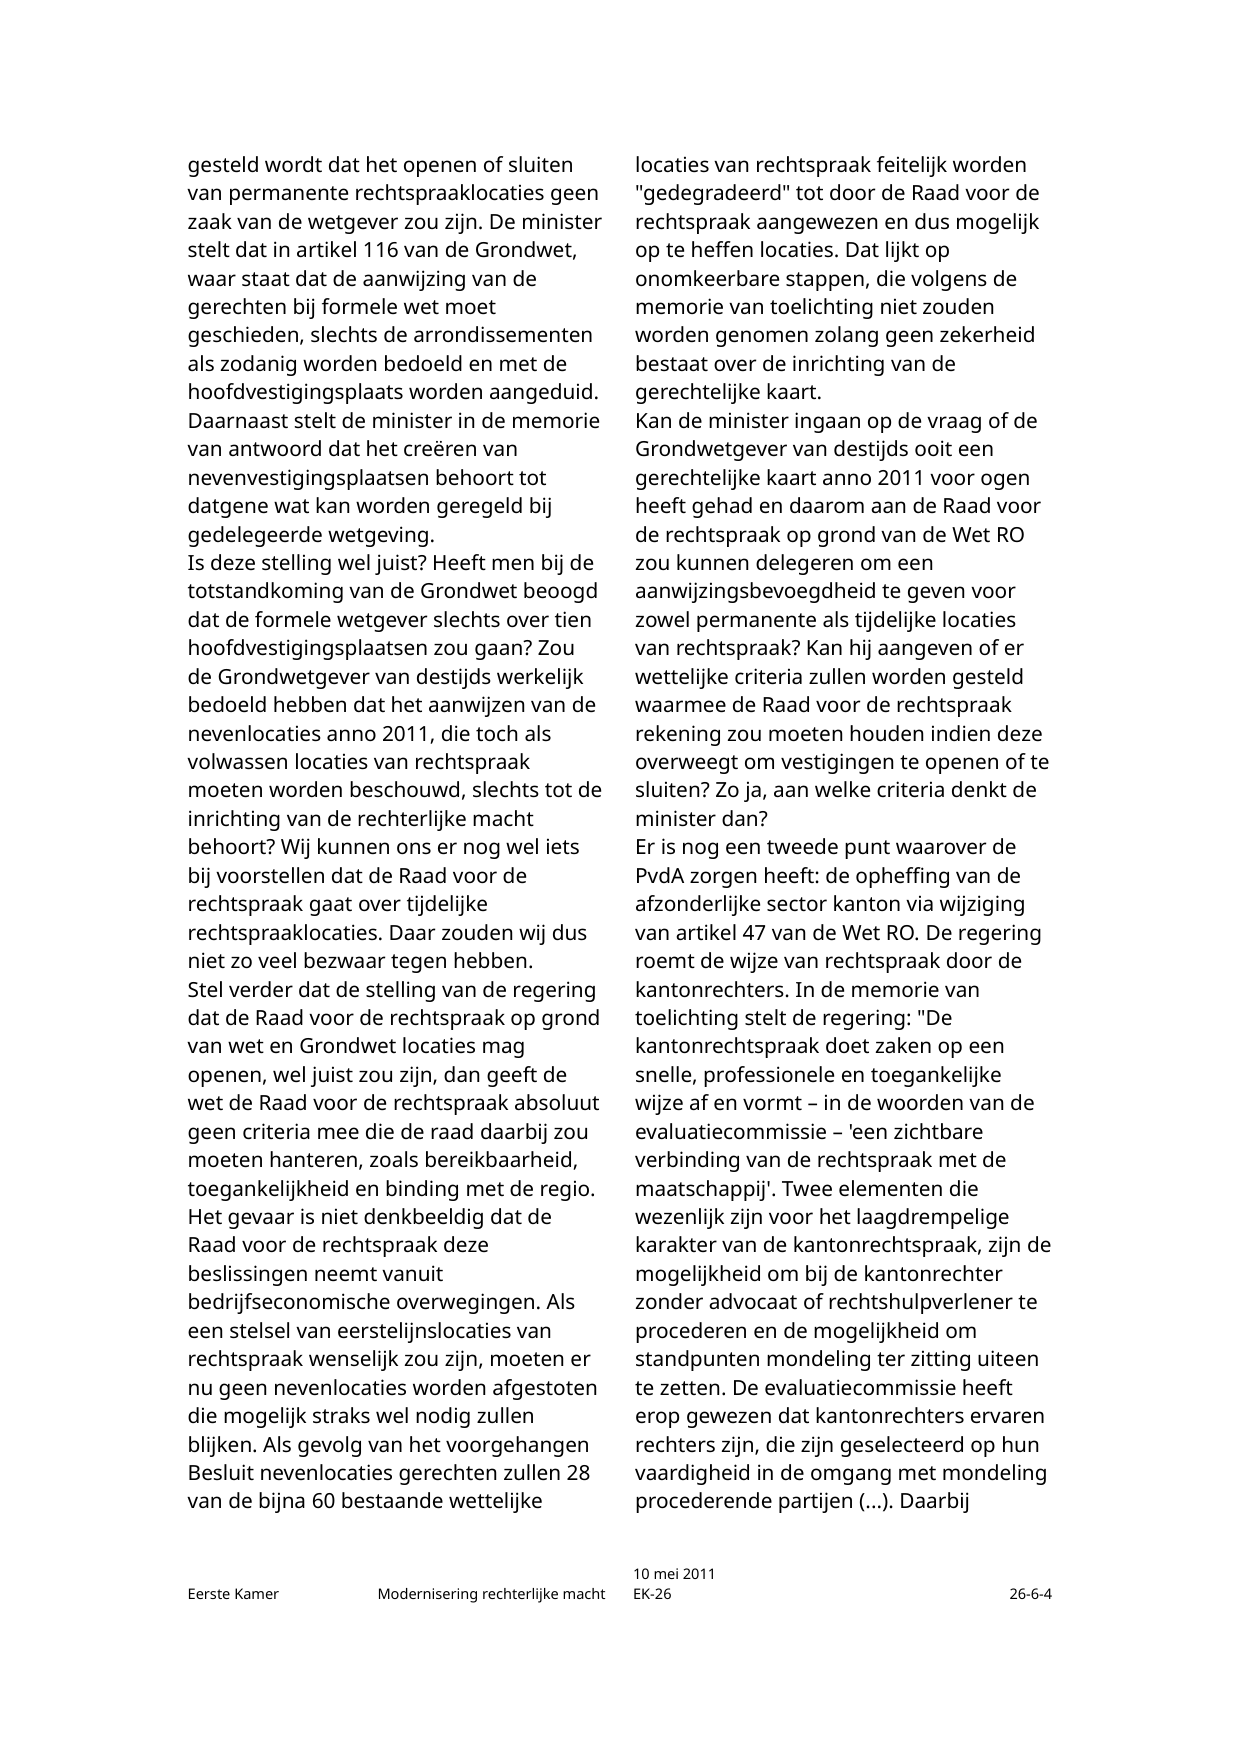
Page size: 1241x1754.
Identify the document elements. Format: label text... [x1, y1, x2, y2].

text Kan de minister ingaan op de vraag of de Grondwetgever van destijds ooit een gerechtelijke kaart anno 2011 voor ogen heeft gehad en daarom aan de Raad voor de rechtspraak op grond van de Wet RO zou kunnen delegeren om een aanwijzingsbevoegdheid te geven voor zowel permanente als tijdelijke locaties van rechtspraak? Kan hij aangeven of er wettelijke criteria zullen worden gesteld waarmee de Raad voor de rechtspraak rekening zou moeten houden indien deze overweegt om vestigingen te openen of te sluiten? Zo ja, aan welke criteria denkt de minister dan? [635, 406, 1053, 832]
text Is deze stelling wel juist? Heeft men bij de totstandkoming van de Grondwet beoogd dat de formele wetgever slechts over tien hoofdvestigingsplaatsen zou gaan? Zou de Grondwetgever van destijds werkelijk bedoeld hebben dat het aanwijzen van de nevenlocaties anno 2011, die toch als volwassen locaties van rechtspraak moeten worden beschouwd, slechts tot de inrichting van de rechterlijke macht behoort? Wij kunnen ons er nog wel iets bij voorstellen dat de Raad voor de rechtspraak gaat over tijdelijke rechtspraaklocaties. Daar zouden wij dus niet zo veel bezwaar tegen hebben. [187, 548, 605, 975]
text Stel verder dat de stelling van de regering dat de Raad voor de rechtspraak op grond van wet en Grondwet locaties mag openen, wel juist zou zijn, dan geeft de wet de Raad voor de rechtspraak absoluut geen criteria mee die de raad daarbij zou moeten hanteren, zoals bereikbaarheid, toegankelijkheid en binding met de regio. Het gevaar is niet denkbeeldig dat de Raad voor de rechtspraak deze beslissingen neemt vanuit bedrijfseconomische overwegingen. Als een stelsel van eerstelijnslocaties van rechtspraak wenselijk zou zijn, moeten er nu geen nevenlocaties worden afgestoten die mogelijk straks wel nodig zullen blijken. Als gevolg van het voorgehangen Besluit nevenlocaties gerechten zullen 28 van de bijna 60 bestaande wettelijke [187, 975, 605, 1515]
text gesteld wordt dat het openen of sluiten van permanente rechtspraaklocaties geen zaak van de wetgever zou zijn. De minister stelt dat in artikel 116 van de Grondwet, waar staat dat de aanwijzing van de gerechten bij formele wet moet geschieden, slechts de arrondissementen als zodanig worden bedoeld en met de hoofdvestigingsplaats worden aangeduid. Daarnaast stelt de minister in de memorie van antwoord dat het creëren van nevenvestigingsplaatsen behoort tot datgene wat kan worden geregeld bij gedelegeerde wetgeving. [187, 150, 605, 548]
text locaties van rechtspraak feitelijk worden "gedegradeerd" tot door de Raad voor de rechtspraak aangewezen en dus mogelijk op te heffen locaties. Dat lijkt op onomkeerbare stappen, die volgens de memorie van toelichting niet zouden worden genomen zolang geen zekerheid bestaat over de inrichting van de gerechtelijke kaart. [635, 150, 1053, 406]
text Er is nog een tweede punt waarover de PvdA zorgen heeft: de opheffing van de afzonderlijke sector kanton via wijziging van artikel 47 van de Wet RO. De regering roemt de wijze van rechtspraak door de kantonrechters. In de memorie van toelichting stelt de regering: "De kantonrechtspraak doet zaken op een snelle, professionele en toegankelijke wijze af en vormt – in de woorden van de evaluatiecommissie – 'een zichtbare verbinding van de rechtspraak met de maatschappij'. Twee elementen die wezenlijk zijn voor het laagdrempelige karakter van de kantonrechtspraak, zijn de mogelijkheid om bij de kantonrechter zonder advocaat of rechtshulpverlener te procederen en de mogelijkheid om standpunten mondeling ter zitting uiteen te zetten. De evaluatiecommissie heeft erop gewezen dat kantonrechters ervaren rechters zijn, die zijn geselecteerd op hun vaardigheid in de omgang met mondeling procederende partijen (...). Daarbij [635, 832, 1053, 1515]
